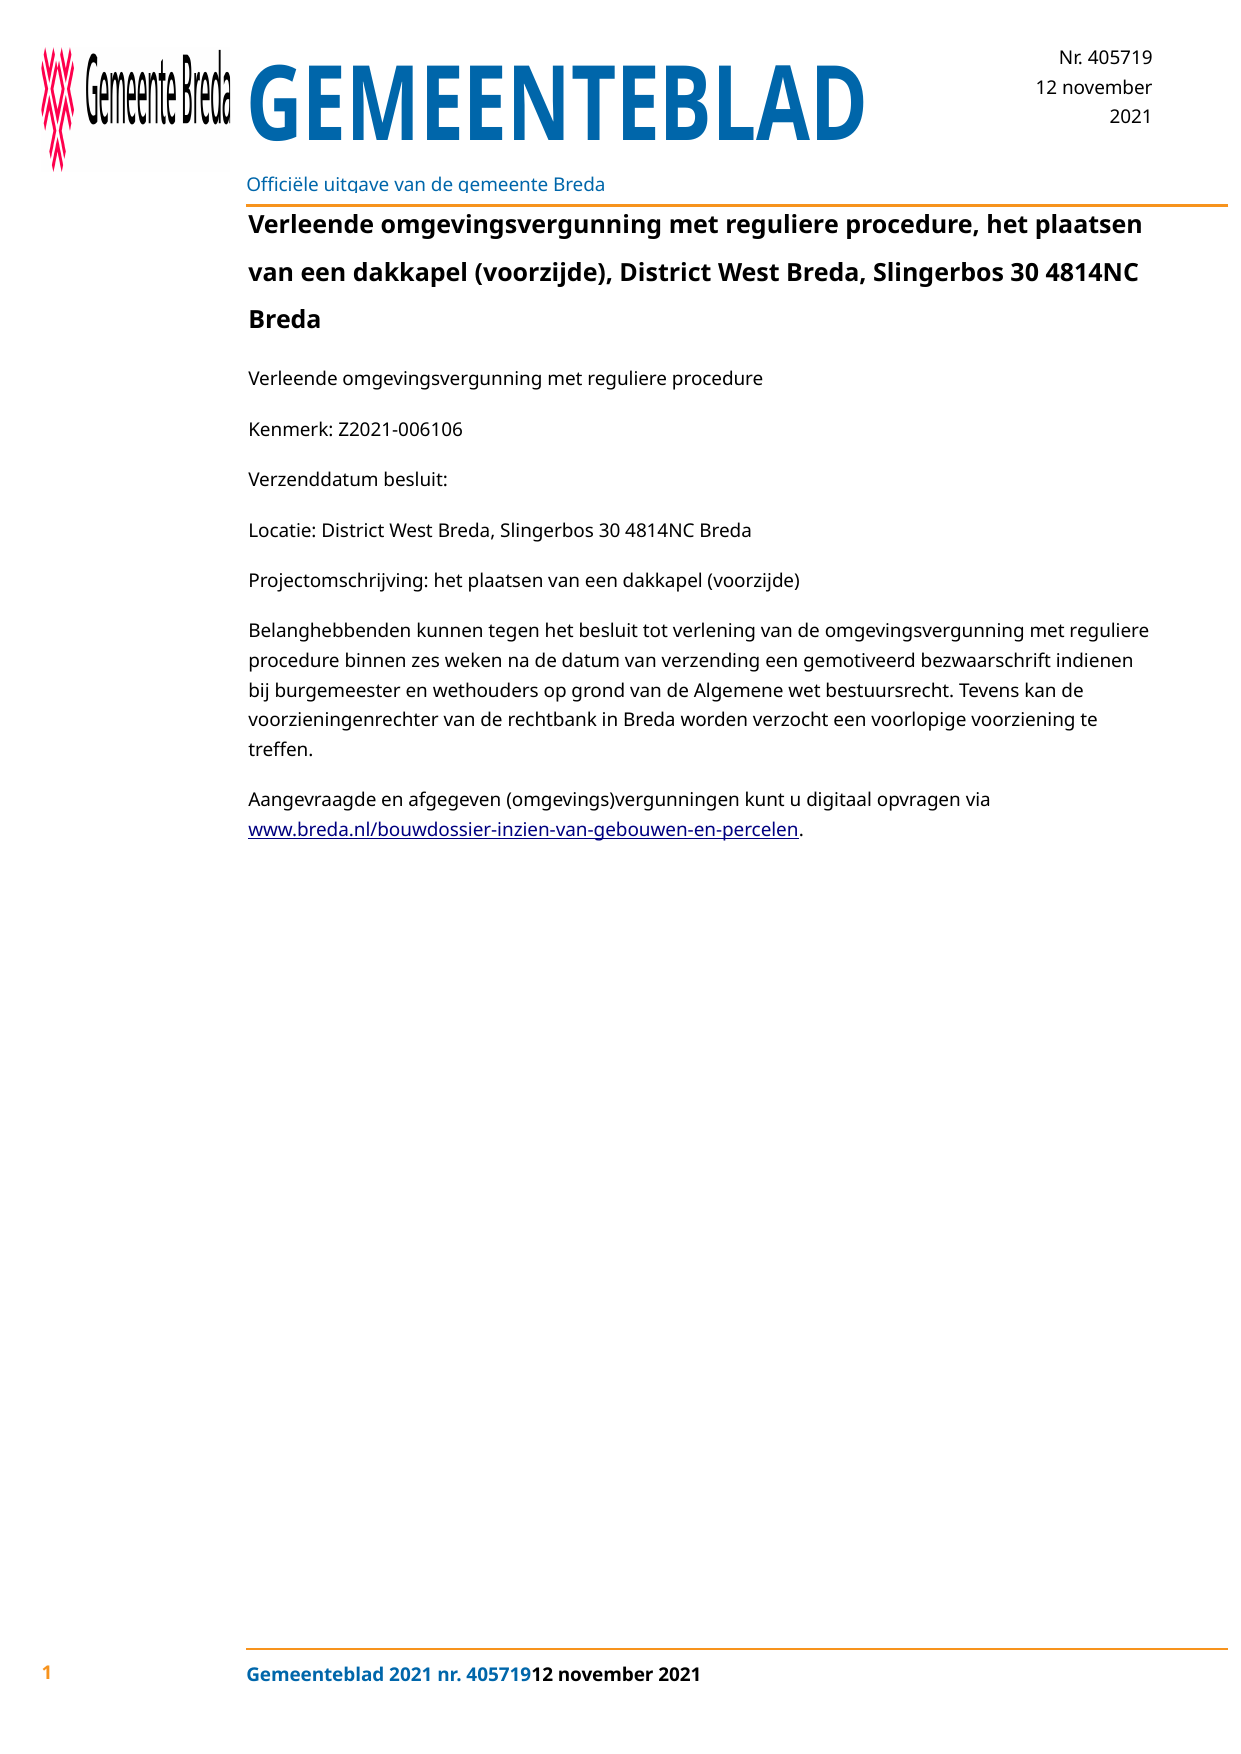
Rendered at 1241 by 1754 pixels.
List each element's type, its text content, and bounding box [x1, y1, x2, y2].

text Projectomschrijving: het plaatsen van een dakkapel (voorzijde) [248, 567, 1152, 593]
text Belanghebbenden kunnen tegen het besluit tot verlening van de omgevingsvergunning met reguliere procedure binnen zes weken na de datum van verzending een gemotiveerd bezwaarschrift indienen bij burgemeester en wethouders op grond van de Algemene wet bestuursrecht. Tevens kan de voorzieningenrechter van de rechtbank in Breda worden verzocht een voorlopige voorziening te treffen. [248, 618, 1152, 762]
text Kenmerk: Z2021-006106 [248, 416, 1152, 442]
text Locatie: District West Breda, Slingerbos 30 4814NC Breda [248, 517, 1152, 542]
text Aangevraagde en afgegeven (omgevings)vergunningen kunt u digitaal opvragen via www.breda.nl/bouwdossier-inzien-van-gebouwen-en-percelen. [248, 786, 1152, 842]
text Verzenddatum besluit: [248, 466, 1152, 492]
picture [41, 47, 231, 172]
text Verleende omgevingsvergunning met reguliere procedure, het plaatsen van een dakkapel (voorzijde), District West Breda, Slingerbos 30 4814NC Breda [248, 207, 1152, 336]
text Verleende omgevingsvergunning met reguliere procedure [248, 366, 1152, 391]
